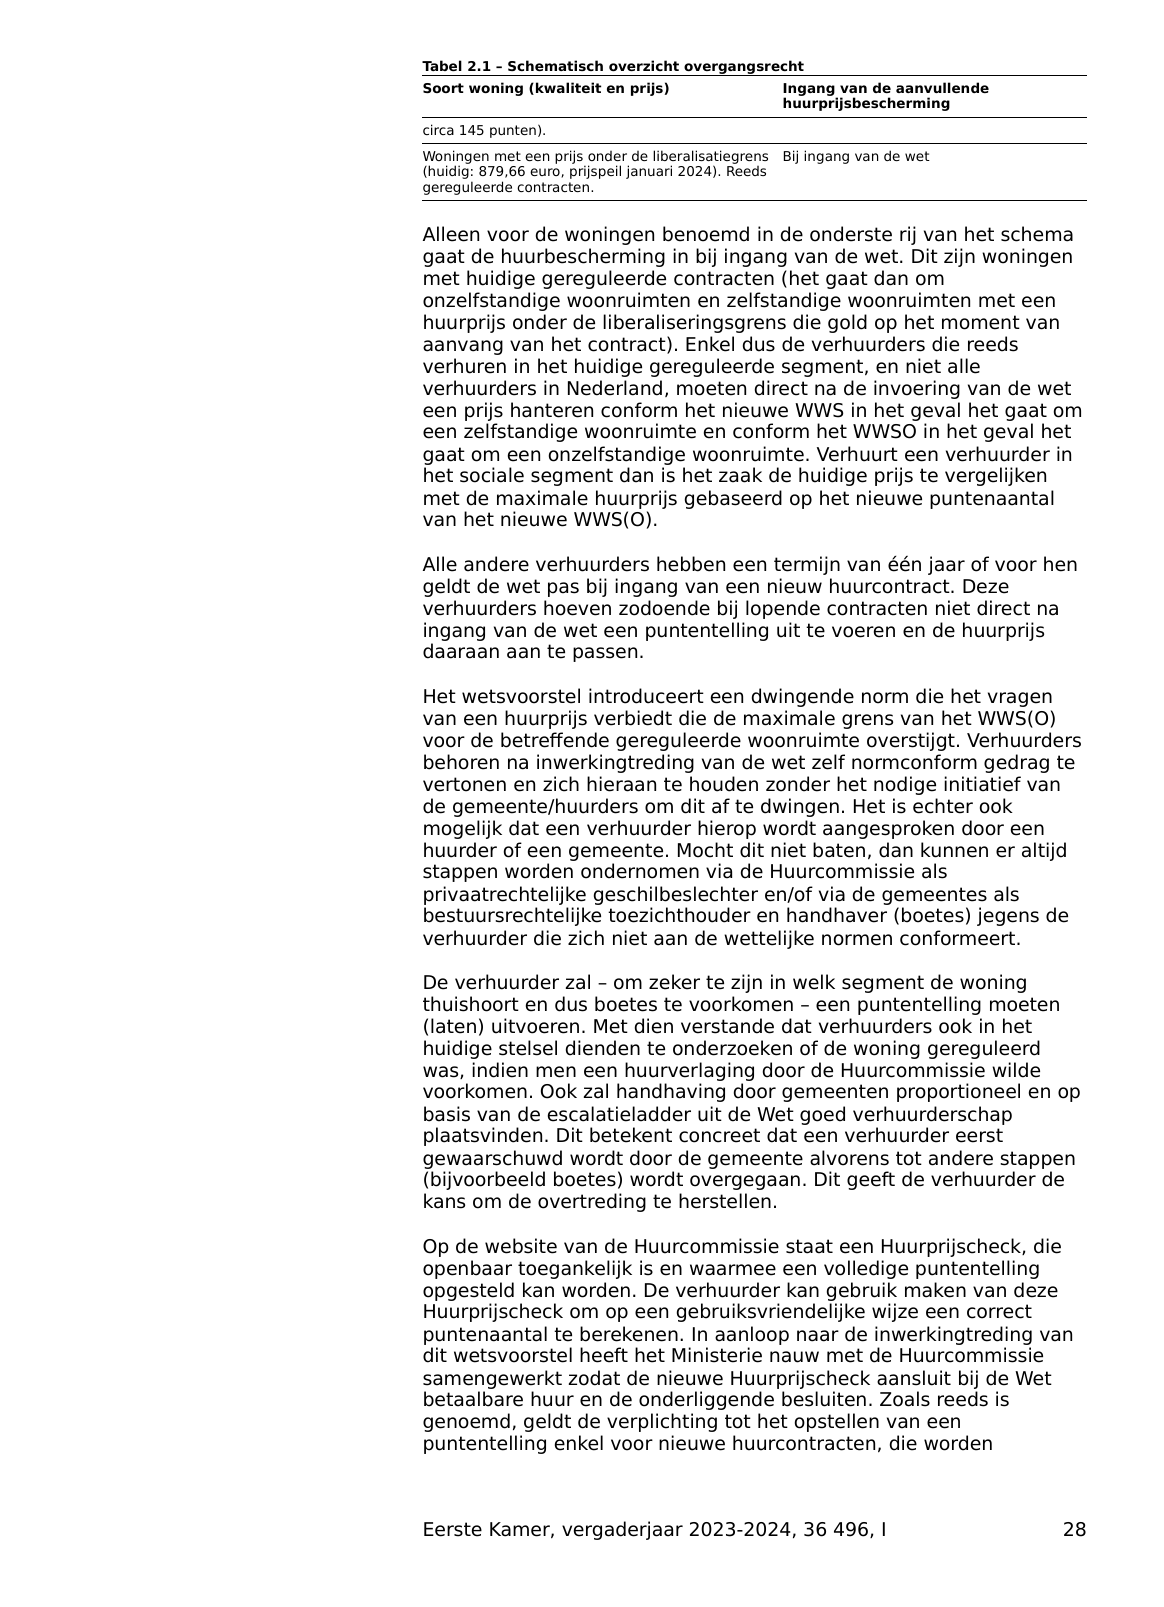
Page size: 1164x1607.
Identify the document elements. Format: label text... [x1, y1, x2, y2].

table_cell Soort woning (kwaliteit en prijs) [422, 76, 777, 117]
table_cell [777, 118, 1087, 143]
text Het wetsvoorstel introduceert een dwingende norm die het vragen van een huurprijs verbiedt die de maximale grens van het WWS(O) voor de betreffende gereguleerde woonruimte overstijgt. Verhuurders behoren na inwerkingtreding van de wet zelf normconform gedrag te vertonen en zich hieraan te houden zonder het nodige initiatief van de gemeente/huurders om dit af te dwingen. Het is echter ook mogelijk dat een verhuurder hierop wordt aangesproken door een huurder of een gemeente. Mocht dit niet baten, dan kunnen er altijd stappen worden ondernomen via de Huurcommissie als privaatrechtelijke geschilbeslechter en/of via de gemeentes als bestuursrechtelijke toezichthouder en handhaver (boetes) jegens de verhuurder die zich niet aan de wettelijke normen conformeert. [422, 686, 1087, 949]
text De verhuurder zal – om zeker te zijn in welk segment de woning thuishoort en dus boetes te voorkomen – een puntentelling moeten (laten) uitvoeren. Met dien verstande dat verhuurders ook in het huidige stelsel dienden te onderzoeken of de woning gereguleerd was, indien men een huurverlaging door de Huurcommissie wilde voorkomen. Ook zal handhaving door gemeenten proportioneel en op basis van de escalatieladder uit de Wet goed verhuurderschap plaatsvinden. Dit betekent concreet dat een verhuurder eerst gewaarschuwd wordt door de gemeente alvorens tot andere stappen (bijvoorbeeld boetes) wordt overgegaan. Dit geeft de verhuurder de kans om de overtreding te herstellen. [422, 972, 1087, 1213]
text Alle andere verhuurders hebben een termijn van één jaar of voor hen geldt de wet pas bij ingang van een nieuw huurcontract. Deze verhuurders hoeven zodoende bij lopende contracten niet direct na ingang van de wet een puntentelling uit te voeren en de huurprijs daaraan aan te passen. [422, 553, 1087, 663]
table_header Tabel 2.1 – Schematisch overzicht overgangsrecht [422, 59, 1087, 75]
text Alleen voor de woningen benoemd in de onderste rij van het schema gaat de huurbescherming in bij ingang van de wet. Dit zijn woningen met huidige gereguleerde contracten (het gaat dan om onzelfstandige woonruimten en zelfstandige woonruimten met een huurprijs onder de liberaliseringsgrens die gold op het moment van aanvang van het contract). Enkel dus de verhuurders die reeds verhuren in het huidige gereguleerde segment, en niet alle verhuurders in Nederland, moeten direct na de invoering van de wet een prijs hanteren conform het nieuwe WWS in het geval het gaat om een zelfstandige woonruimte en conform het WWSO in het geval het gaat om een onzelfstandige woonruimte. Verhuurt een verhuurder in het sociale segment dan is het zaak de huidige prijs te vergelijken met de maximale huurprijs gebaseerd op het nieuwe puntenaantal van het nieuwe WWS(O). [422, 224, 1087, 531]
table_cell Bij ingang van de wet [777, 144, 1087, 200]
table_cell Woningen met een prijs onder de liberalisatiegrens (huidig: 879,66 euro, prijspeil januari 2024). Reeds gereguleerde contracten. [422, 144, 777, 200]
text Op de website van de Huurcommissie staat een Huurprijscheck, die openbaar toegankelijk is en waarmee een volledige puntentelling opgesteld kan worden. De verhuurder kan gebruik maken van deze Huurprijscheck om op een gebruiksvriendelijke wijze een correct puntenaantal te berekenen. In aanloop naar de inwerkingtreding van dit wetsvoorstel heeft het Ministerie nauw met de Huurcommissie samengewerkt zodat de nieuwe Huurprijscheck aansluit bij de Wet betaalbare huur en de onderliggende besluiten. Zoals reeds is genoemd, geldt de verplichting tot het opstellen van een puntentelling enkel voor nieuwe huurcontracten, die worden [422, 1236, 1087, 1455]
table_cell circa 145 punten). [422, 118, 777, 143]
table_cell Ingang van de aanvullende huurprijsbescherming [777, 76, 1087, 117]
